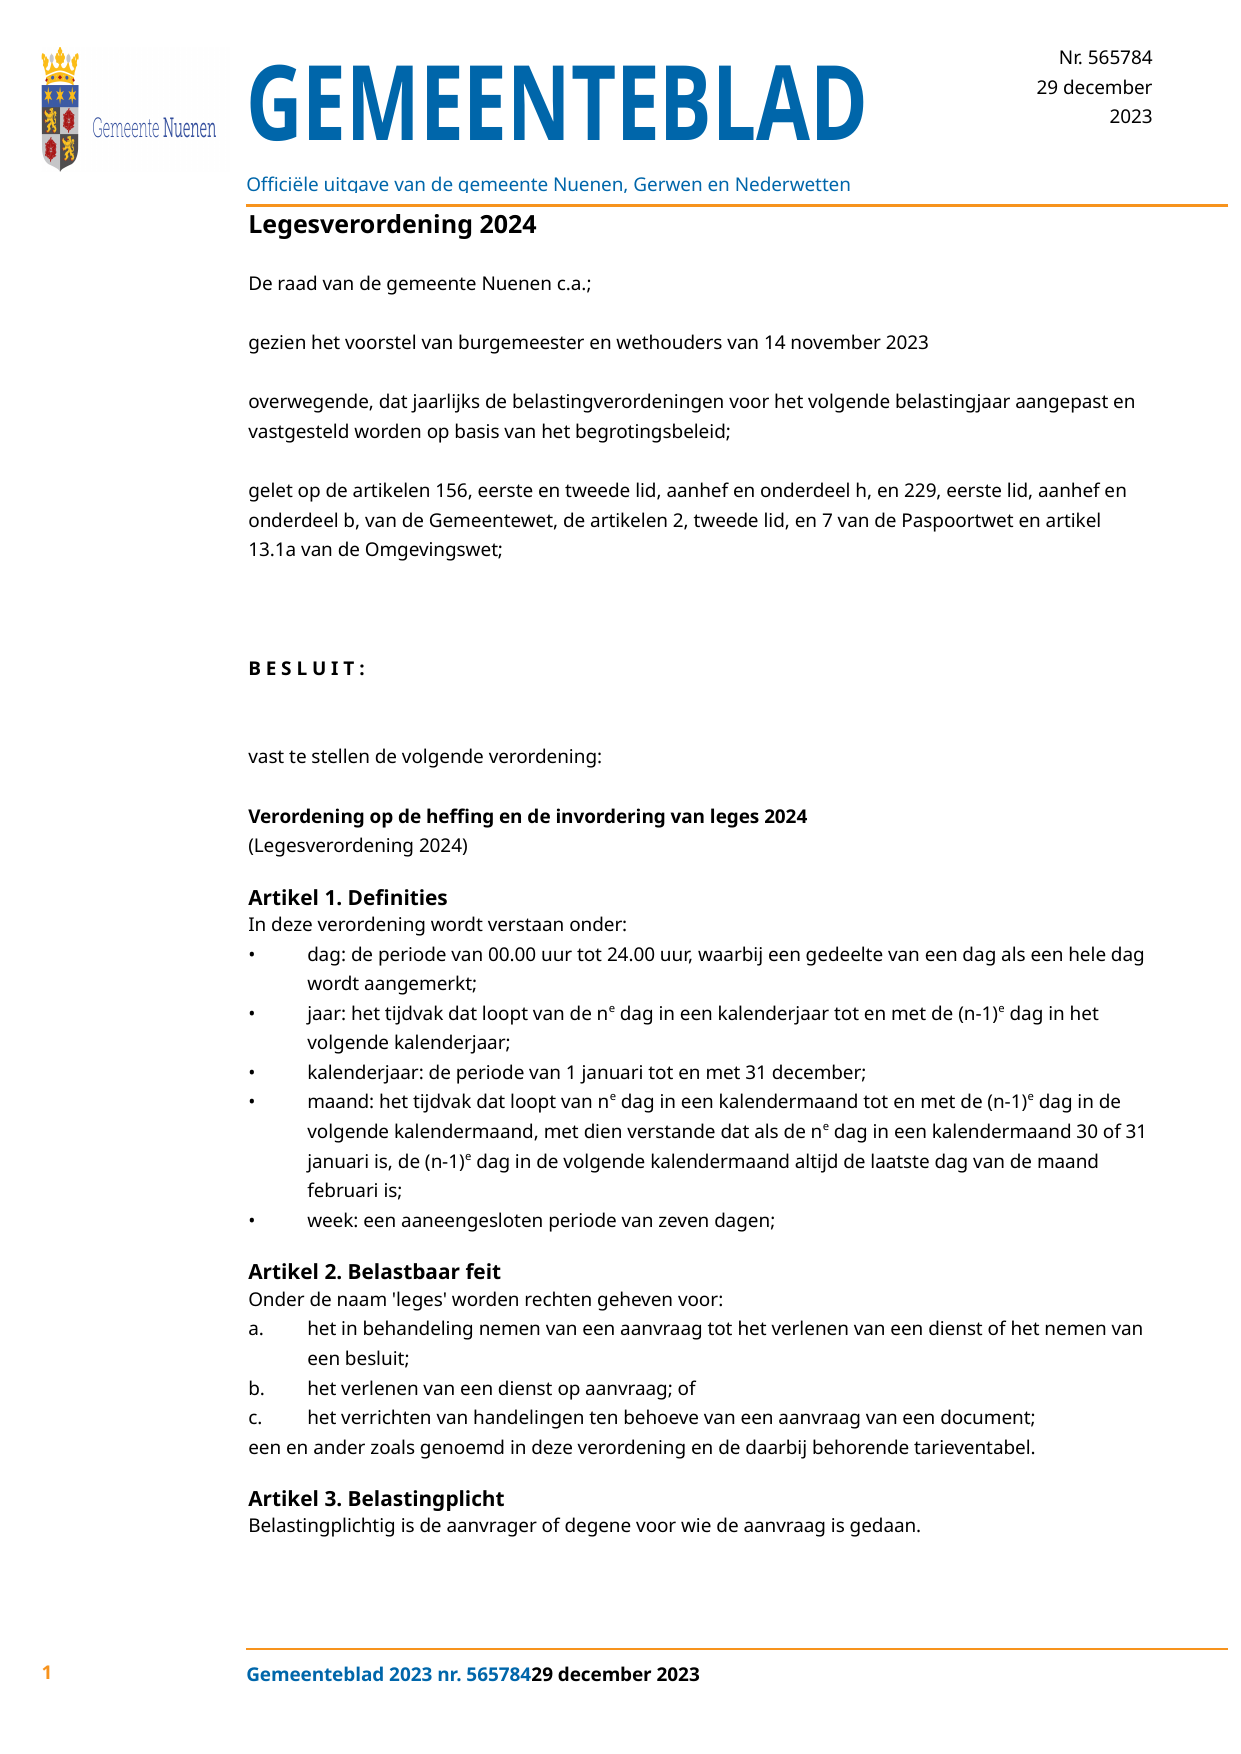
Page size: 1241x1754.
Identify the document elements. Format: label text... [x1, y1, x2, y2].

text Belastingplichtig is de aanvrager of degene voor wie de aanvraag is gedaan. [248, 1513, 1152, 1538]
text gezien het voorstel van burgemeester en wethouders van 14 november 2023 [248, 329, 1152, 355]
text De raad van de gemeente Nuenen c.a.; [248, 270, 1152, 296]
text Onder de naam 'leges' worden rechten geheven voor: [248, 1286, 1152, 1312]
list dag: de periode van 00.00 uur tot 24.00 uur, waarbij een gedeelte van een dag als een hele dag wordt aangemerkt; [248, 941, 1152, 996]
text gelet op de artikelen 156, eerste en tweede lid, aanhef en onderdeel h, en 229, eerste lid, aanhef en onderdeel b, van de Gemeentewet, de artikelen 2, tweede lid, en 7 van de Paspoortwet en artikel 13.1a van de Omgevingswet; [248, 477, 1152, 562]
text Artikel 2. Belastbaar feit [248, 1257, 1152, 1286]
text een en ander zoals genoemd in deze verordening en de daarbij behorende tarieventabel. [248, 1434, 1152, 1459]
list het verrichten van handelingen ten behoeve van een aanvraag van een document; [248, 1404, 1152, 1430]
text Artikel 1. Definities [248, 883, 1152, 911]
list jaar: het tijdvak dat loopt van de ne dag in een kalenderjaar tot en met de (n-1)e dag in het volgende kalenderjaar; [248, 1000, 1152, 1055]
text B E S L U I T : [248, 655, 1152, 681]
text overwegende, dat jaarlijks de belastingverordeningen voor het volgende belastingjaar aangepast en vastgesteld worden op basis van het begrotingsbeleid; [248, 389, 1152, 444]
list week: een aaneengesloten periode van zeven dagen; [248, 1207, 1152, 1233]
text Artikel 3. Belastingplicht [248, 1484, 1152, 1513]
text Verordening op de heffing en de invordering van leges 2024 [248, 803, 1152, 828]
list het verlenen van een dienst op aanvraag; of [248, 1375, 1152, 1400]
text Legesverordening 2024 [248, 207, 1152, 241]
list het in behandeling nemen van een aanvraag tot het verlenen van een dienst of het nemen van een besluit; [248, 1316, 1152, 1371]
text (Legesverordening 2024) [248, 832, 1152, 858]
text In deze verordening wordt verstaan onder: [248, 911, 1152, 937]
text vast te stellen de volgende verordening: [248, 744, 1152, 769]
picture [41, 47, 231, 172]
list maand: het tijdvak dat loopt van ne dag in een kalendermaand tot en met de (n-1)e dag in de volgende kalendermaand, met dien verstande dat als de ne dag in een kalendermaand 30 of 31 januari is, de (n-1)e dag in de volgende kalendermaand altijd de laatste dag van de maand februari is; [248, 1089, 1152, 1203]
list kalenderjaar: de periode van 1 januari tot en met 31 december; [248, 1059, 1152, 1085]
